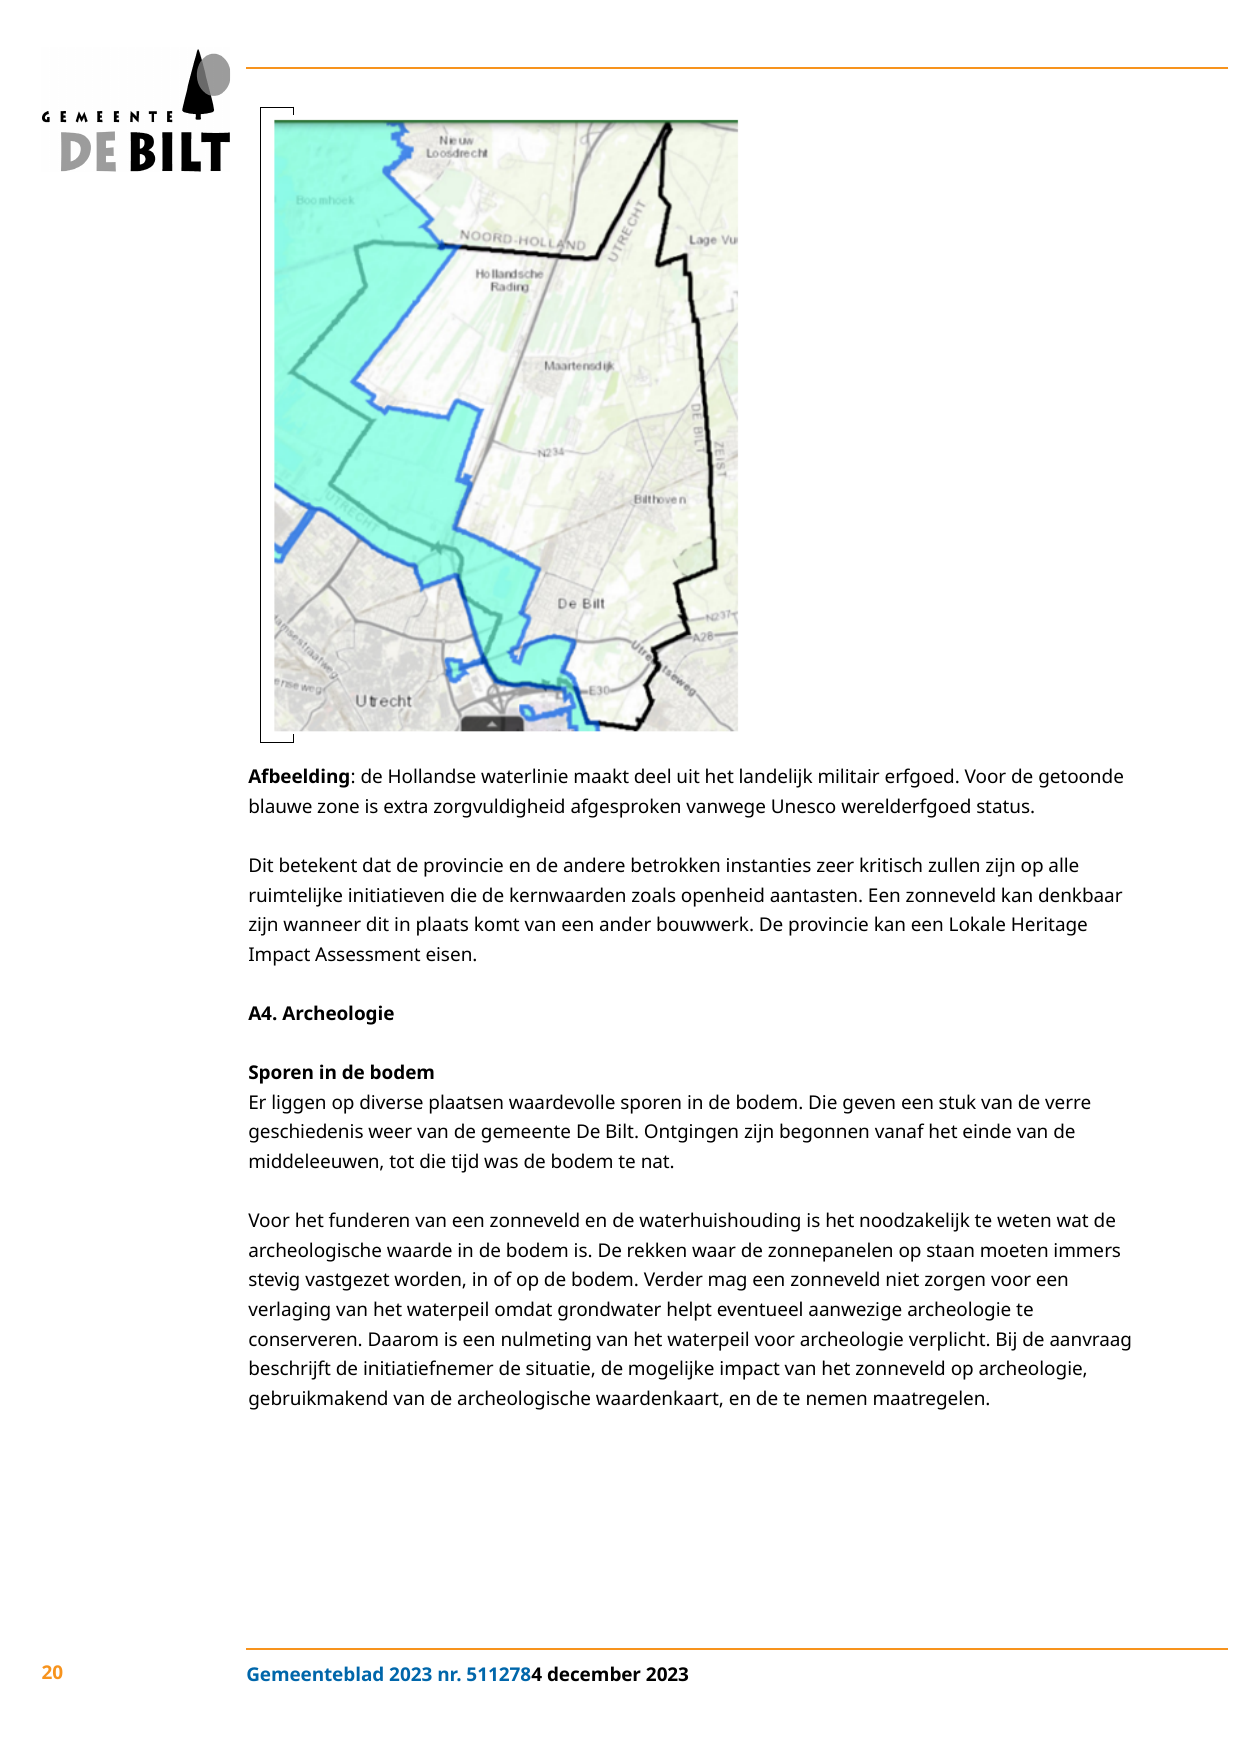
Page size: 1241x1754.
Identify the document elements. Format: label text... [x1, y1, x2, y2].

text Sporen in de bodem [248, 1059, 1152, 1085]
text Voor het funderen van een zonneveld en de waterhuishouding is het noodzakelijk te weten wat de archeologische waarde in de bodem is. De rekken waar de zonnepanelen op staan moeten immers stevig vastgezet worden, in of op de bodem. Verder mag een zonneveld niet zorgen voor een verlaging van het waterpeil omdat grondwater helpt eventueel aanwezige archeologie te conserveren. Daarom is een nulmeting van het waterpeil voor archeologie verplicht. Bij de aanvraag beschrijft de initiatiefnemer de situatie, de mogelijke impact van het zonneveld op archeologie, gebruikmakend van de archeologische waardenkaart, en de te nemen maatregelen. [248, 1207, 1152, 1411]
picture [268, 115, 742, 734]
picture [41, 47, 231, 172]
text A4. Archeologie [248, 1000, 1152, 1026]
text Dit betekent dat de provincie en de andere betrokken instanties zeer kritisch zullen zijn op alle ruimtelijke initiatieven die de kernwaarden zoals openheid aantasten. Een zonneveld kan denkbaar zijn wanneer dit in plaats komt van een ander bouwwerk. De provincie kan een Lokale Heritage Impact Assessment eisen. [248, 852, 1152, 967]
text Afbeelding: de Hollandse waterlinie maakt deel uit het landelijk militair erfgoed. Voor de getoonde blauwe zone is extra zorgvuldigheid afgesproken vanwege Unesco werelderfgoed status. [248, 764, 1152, 819]
text Er liggen op diverse plaatsen waardevolle sporen in de bodem. Die geven een stuk van de verre geschiedenis weer van de gemeente De Bilt. Ontgingen zijn begonnen vanaf het einde van de middeleeuwen, tot die tijd was de bodem te nat. [248, 1089, 1152, 1174]
